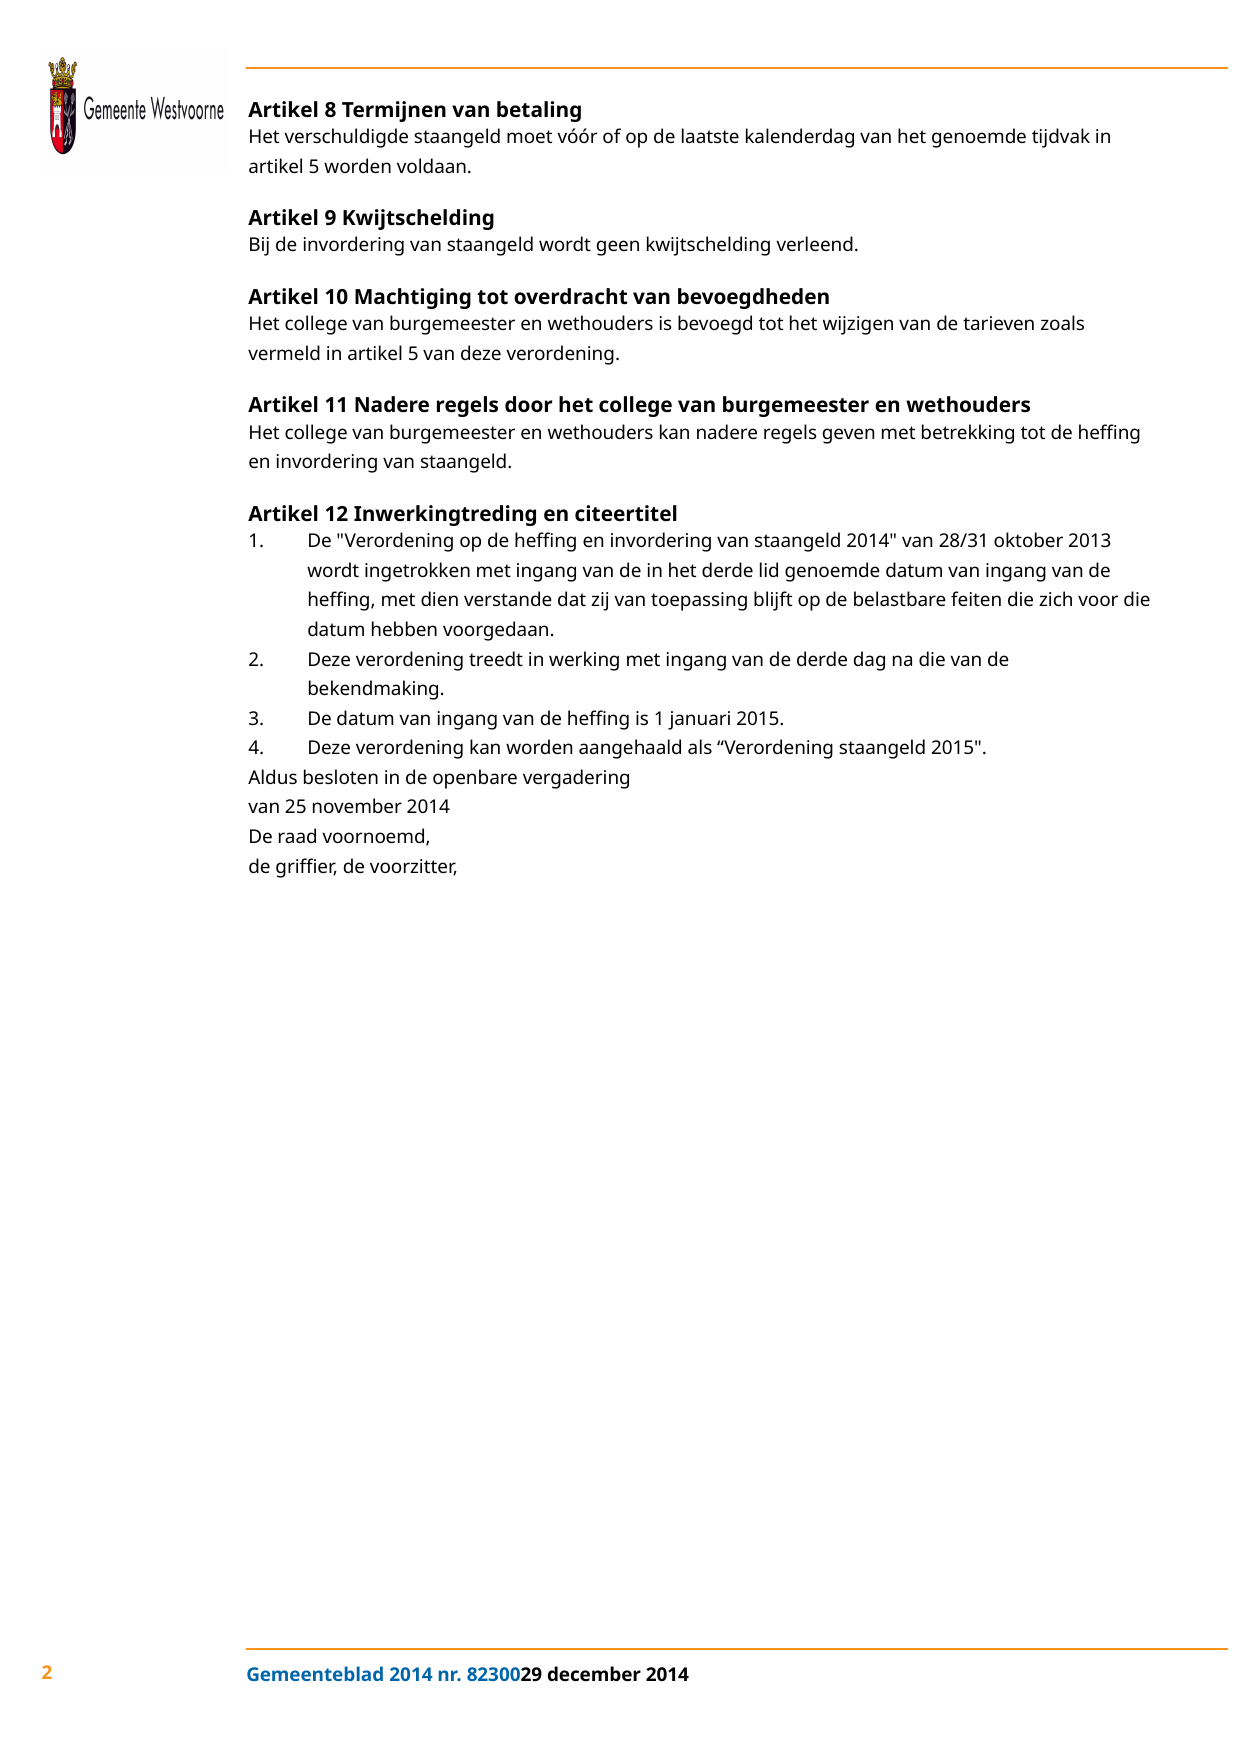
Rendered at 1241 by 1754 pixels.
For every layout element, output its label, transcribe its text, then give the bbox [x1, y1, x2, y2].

text Het college van burgemeester en wethouders is bevoegd tot het wijzigen van de tarieven zoals vermeld in artikel 5 van deze verordening. [248, 311, 1152, 366]
text de griffier, de voorzitter, [248, 853, 1152, 878]
text Aldus besloten in de openbare vergadering [248, 764, 1152, 790]
picture [41, 47, 231, 172]
text van 25 november 2014 [248, 794, 1152, 819]
text Artikel 12 Inwerkingtreding en citeertitel [248, 499, 1152, 527]
text De raad voornoemd, [248, 823, 1152, 849]
text Artikel 10 Machtiging tot overdracht van bevoegdheden [248, 282, 1152, 311]
text Het college van burgemeester en wethouders kan nadere regels geven met betrekking tot de heffing en invordering van staangeld. [248, 419, 1152, 474]
text Het verschuldigde staangeld moet vóór of op de laatste kalenderdag van het genoemde tijdvak in artikel 5 worden voldaan. [248, 123, 1152, 178]
text Bij de invordering van staangeld wordt geen kwijtschelding verleend. [248, 232, 1152, 257]
text Artikel 8 Termijnen van betaling [248, 95, 1152, 123]
list Deze verordening kan worden aangehaald als “Verordening staangeld 2015". [248, 734, 1152, 760]
text Artikel 11 Nadere regels door het college van burgemeester en wethouders [248, 391, 1152, 419]
list De datum van ingang van de heffing is 1 januari 2015. [248, 705, 1152, 731]
list Deze verordening treedt in werking met ingang van de derde dag na die van de bekendmaking. [248, 646, 1152, 701]
text Artikel 9 Kwijtschelding [248, 203, 1152, 232]
list De "Verordening op de heffing en invordering van staangeld 2014" van 28/31 oktober 2013 wordt ingetrokken met ingang van de in het derde lid genoemde datum van ingang van de heffing, met dien verstande dat zij van toepassing blijft op de belastbare feiten die zich voor die datum hebben voorgedaan. [248, 527, 1152, 642]
